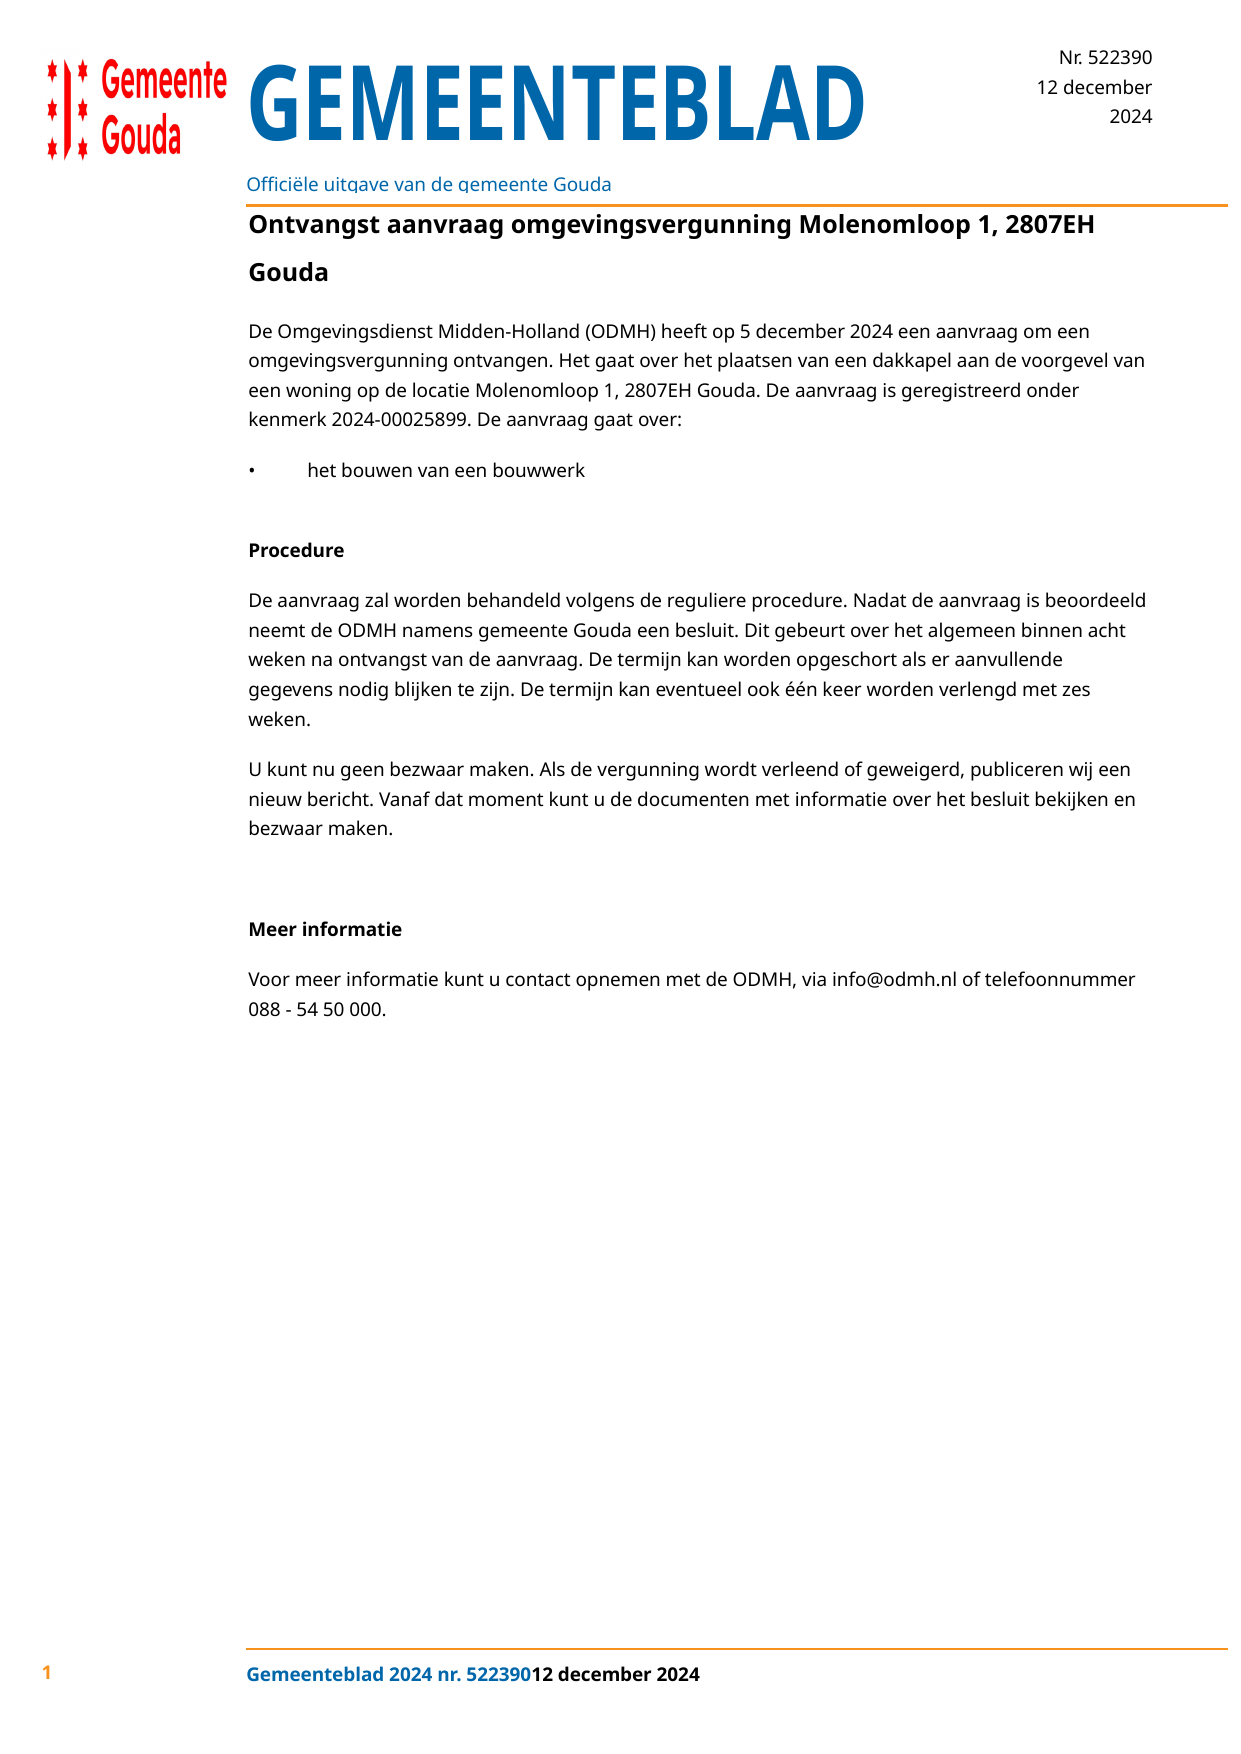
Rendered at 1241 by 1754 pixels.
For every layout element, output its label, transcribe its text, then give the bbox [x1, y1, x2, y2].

text Voor meer informatie kunt u contact opnemen met de ODMH, via info@odmh.nl of telefoonnummer 088 - 54 50 000. [248, 967, 1152, 1022]
text U kunt nu geen bezwaar maken. Als de vergunning wordt verleend of geweigerd, publiceren wij een nieuw bericht. Vanaf dat moment kunt u de documenten met informatie over het besluit bekijken en bezwaar maken. [248, 756, 1152, 841]
text De aanvraag zal worden behandeld volgens de reguliere procedure. Nadat de aanvraag is beoordeeld neemt de ODMH namens gemeente Gouda een besluit. Dit gebeurt over het algemeen binnen acht weken na ontvangst van de aanvraag. De termijn kan worden opgeschort als er aanvullende gegevens nodig blijken te zijn. De termijn kan eventueel ook één keer worden verlengd met zes weken. [248, 587, 1152, 732]
picture [41, 47, 231, 172]
text Procedure [248, 537, 1152, 563]
text De Omgevingsdienst Midden-Holland (ODMH) heeft op 5 december 2024 een aanvraag om een omgevingsvergunning ontvangen. Het gaat over het plaatsen van een dakkapel aan de voorgevel van een woning op de locatie Molenomloop 1, 2807EH Gouda. De aanvraag is geregistreerd onder kenmerk 2024-00025899. De aanvraag gaat over: [248, 318, 1152, 432]
text Meer informatie [248, 916, 1152, 942]
text Ontvangst aanvraag omgevingsvergunning Molenomloop 1, 2807EH Gouda [248, 207, 1152, 288]
list het bouwen van een bouwwerk [248, 457, 1152, 483]
